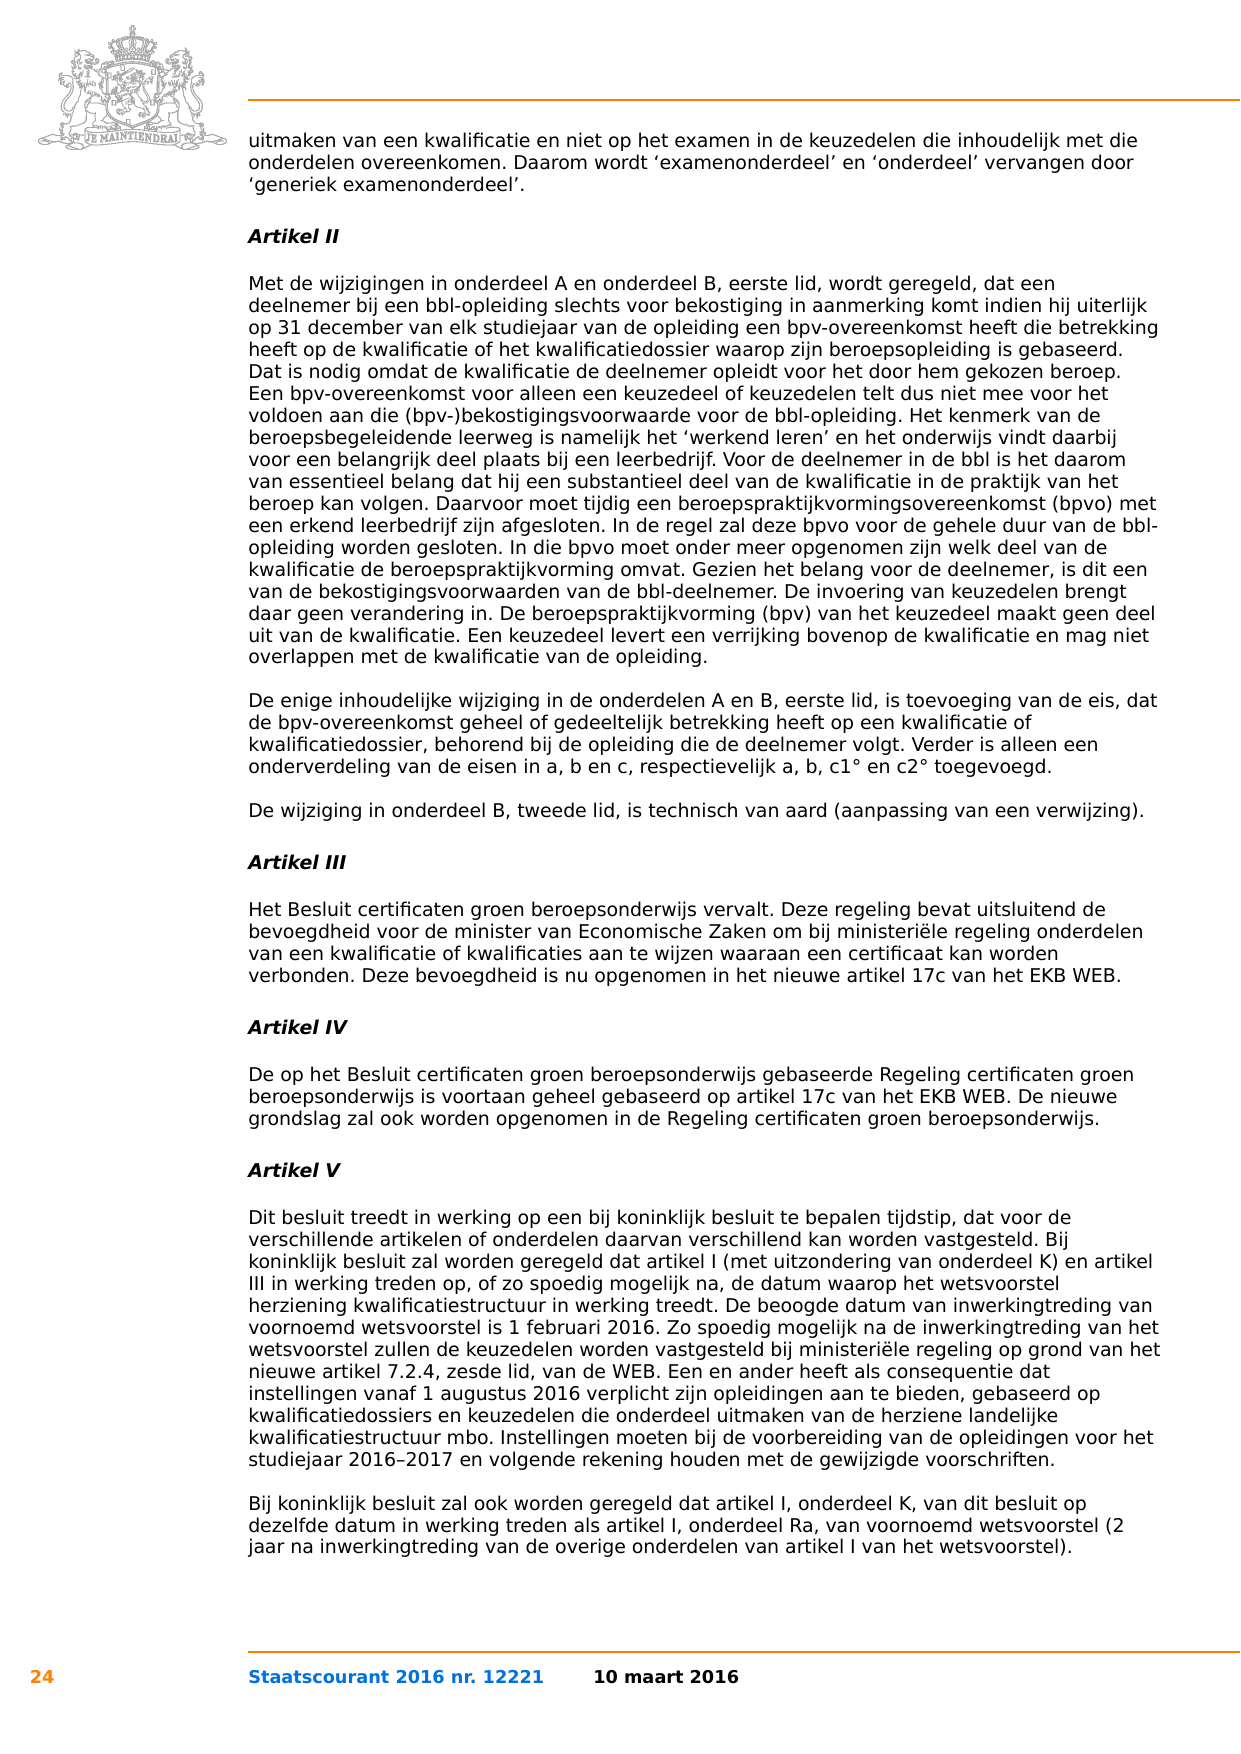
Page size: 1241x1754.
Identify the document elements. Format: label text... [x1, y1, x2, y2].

text De enige inhoudelijke wijziging in de onderdelen A en B, eerste lid, is toevoeging van de eis, dat de bpv-overeenkomst geheel of gedeeltelijk betrekking heeft op een kwalificatie of kwalificatiedossier, behorend bij de opleiding die de deelnemer volgt. Verder is alleen een onderverdeling van de eisen in a, b en c, respectievelijk a, b, c1° en c2° toegevoegd. [248, 690, 1163, 778]
picture [38, 25, 227, 150]
text uitmaken van een kwalificatie en niet op het examen in de keuzedelen die inhoudelijk met die onderdelen overeenkomen. Daarom wordt ‘examenonderdeel’ en ‘onderdeel’ vervangen door ‘generiek examenonderdeel’. [248, 130, 1163, 196]
text Met de wijzigingen in onderdeel A en onderdeel B, eerste lid, wordt geregeld, dat een deelnemer bij een bbl-opleiding slechts voor bekostiging in aanmerking komt indien hij uiterlijk op 31 december van elk studiejaar van de opleiding een bpv-overeenkomst heeft die betrekking heeft op de kwalificatie of het kwalificatiedossier waarop zijn beroepsopleiding is gebaseerd. Dat is nodig omdat de kwalificatie de deelnemer opleidt voor het door hem gekozen beroep. Een bpv-overeenkomst voor alleen een keuzedeel of keuzedelen telt dus niet mee voor het voldoen aan die (bpv-)bekostigingsvoorwaarde voor de bbl-opleiding. Het kenmerk van de beroepsbegeleidende leerweg is namelijk het ‘werkend leren’ en het onderwijs vindt daarbij voor een belangrijk deel plaats bij een leerbedrijf. Voor de deelnemer in de bbl is het daarom van essentieel belang dat hij een substantieel deel van de kwalificatie in de praktijk van het beroep kan volgen. Daarvoor moet tijdig een beroepspraktijkvormingsovereenkomst (bpvo) met een erkend leerbedrijf zijn afgesloten. In de regel zal deze bpvo voor de gehele duur van de bbl-opleiding worden gesloten. In die bpvo moet onder meer opgenomen zijn welk deel van de kwalificatie de beroepspraktijkvorming omvat. Gezien het belang voor de deelnemer, is dit een van de bekostigingsvoorwaarden van de bbl-deelnemer. De invoering van keuzedelen brengt daar geen verandering in. De beroepspraktijkvorming (bpv) van het keuzedeel maakt geen deel uit van de kwalificatie. Een keuzedeel levert een verrijking bovenop de kwalificatie en mag niet overlappen met de kwalificatie van de opleiding. [248, 273, 1163, 668]
subtitle Artikel IV [248, 1017, 1163, 1039]
text Bij koninklijk besluit zal ook worden geregeld dat artikel I, onderdeel K, van dit besluit op dezelfde datum in werking treden als artikel I, onderdeel Ra, van voornoemd wetsvoorstel (2 jaar na inwerkingtreding van de overige onderdelen van artikel I van het wetsvoorstel). [248, 1492, 1163, 1558]
text De op het Besluit certificaten groen beroepsonderwijs gebaseerde Regeling certificaten groen beroepsonderwijs is voortaan geheel gebaseerd op artikel 17c van het EKB WEB. De nieuwe grondslag zal ook worden opgenomen in de Regeling certificaten groen beroepsonderwijs. [248, 1064, 1163, 1130]
text De wijziging in onderdeel B, tweede lid, is technisch van aard (aanpassing van een verwijzing). [248, 800, 1163, 822]
text Het Besluit certificaten groen beroepsonderwijs vervalt. Deze regeling bevat uitsluitend de bevoegdheid voor de minister van Economische Zaken om bij ministeriële regeling onderdelen van een kwalificatie of kwalificaties aan te wijzen waaraan een certificaat kan worden verbonden. Deze bevoegdheid is nu opgenomen in het nieuwe artikel 17c van het EKB WEB. [248, 899, 1163, 987]
subtitle Artikel V [248, 1160, 1163, 1182]
subtitle Artikel III [248, 852, 1163, 874]
subtitle Artikel II [248, 226, 1163, 248]
text Dit besluit treedt in werking op een bij koninklijk besluit te bepalen tijdstip, dat voor de verschillende artikelen of onderdelen daarvan verschillend kan worden vastgesteld. Bij koninklijk besluit zal worden geregeld dat artikel I (met uitzondering van onderdeel K) en artikel III in werking treden op, of zo spoedig mogelijk na, de datum waarop het wetsvoorstel herziening kwalificatiestructuur in werking treedt. De beoogde datum van inwerkingtreding van voornoemd wetsvoorstel is 1 februari 2016. Zo spoedig mogelijk na de inwerkingtreding van het wetsvoorstel zullen de keuzedelen worden vastgesteld bij ministeriële regeling op grond van het nieuwe artikel 7.2.4, zesde lid, van de WEB. Een en ander heeft als consequentie dat instellingen vanaf 1 augustus 2016 verplicht zijn opleidingen aan te bieden, gebaseerd op kwalificatiedossiers en keuzedelen die onderdeel uitmaken van de herziene landelijke kwalificatiestructuur mbo. Instellingen moeten bij de voorbereiding van de opleidingen voor het studiejaar 2016–2017 en volgende rekening houden met de gewijzigde voorschriften. [248, 1207, 1163, 1471]
